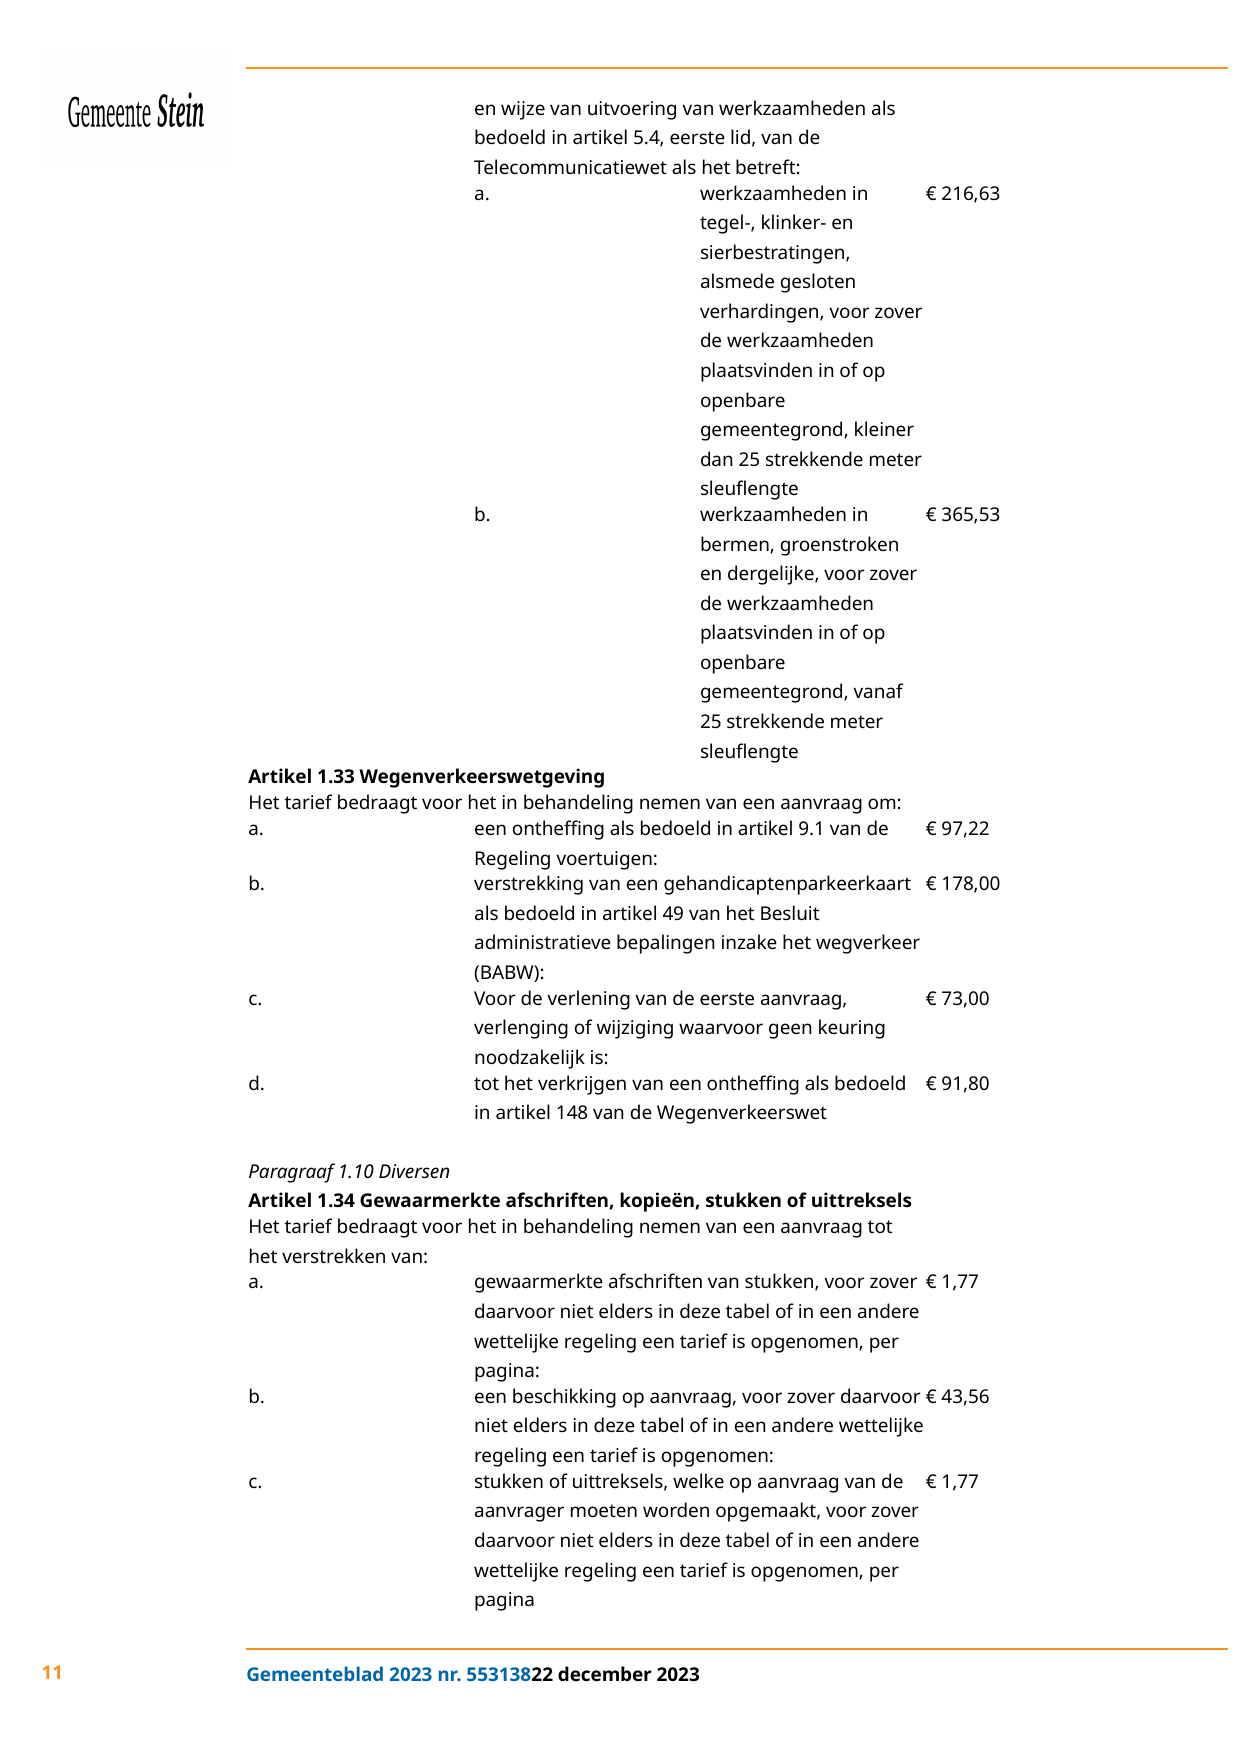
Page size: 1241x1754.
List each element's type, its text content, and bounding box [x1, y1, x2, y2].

table_cell een beschikking op aanvraag, voor zover daarvoor niet elders in deze tabel of in een andere wettelijke regeling een tarief is opgenomen: [474, 1383, 926, 1468]
table_cell tot het verkrijgen van een ontheffing als bedoeld in artikel 148 van de Wegenverkeerswet [474, 1070, 926, 1125]
table_cell € 97,22 [926, 815, 1152, 870]
table_cell a. [474, 180, 700, 501]
table_cell € 73,00 [926, 985, 1152, 1070]
table_cell d. [248, 1070, 474, 1125]
table_cell werkzaamheden in tegel-, klinker- en sierbestratingen, alsmede gesloten verhardingen, voor zover de werkzaamheden plaatsvinden in of op openbare gemeentegrond, kleiner dan 25 strekkende meter sleuflengte [700, 180, 926, 501]
text Paragraaf 1.10 Diversen [248, 1158, 1152, 1184]
table_cell gewaarmerkte afschriften van stukken, voor zover daarvoor niet elders in deze tabel of in een andere wettelijke regeling een tarief is opgenomen, per pagina: [474, 1269, 926, 1383]
table_cell [248, 95, 474, 180]
table_cell [926, 95, 1152, 180]
table_cell Artikel 1.33 Wegenverkeerswetgeving [248, 764, 926, 789]
table_cell € 365,53 [926, 501, 1152, 764]
table_cell b. [248, 870, 474, 985]
table_cell en wijze van uitvoering van werkzaamheden als bedoeld in artikel 5.4, eerste lid, van de Telecommunicatiewet als het betreft: [474, 95, 926, 180]
table_cell c. [248, 985, 474, 1070]
table_cell Het tarief bedraagt voor het in behandeling nemen van een aanvraag tot het verstrekken van: [248, 1213, 926, 1269]
table_cell werkzaamheden in bermen, groenstroken en dergelijke, voor zover de werkzaamheden plaatsvinden in of op openbare gemeentegrond, vanaf 25 strekkende meter sleuflengte [700, 501, 926, 764]
table_cell b. [248, 1383, 474, 1468]
table_cell [926, 764, 1152, 789]
table_cell [248, 180, 474, 501]
table_cell verstrekking van een gehandicaptenparkeerkaart als bedoeld in artikel 49 van het Besluit administratieve bepalingen inzake het wegverkeer (BABW): [474, 870, 926, 985]
table_cell € 178,00 [926, 870, 1152, 985]
table_header [926, 1188, 1152, 1213]
table_header Artikel 1.34 Gewaarmerkte afschriften, kopieën, stukken of uittreksels [248, 1188, 926, 1213]
table_cell a. [248, 815, 474, 870]
table_cell Voor de verlening van de eerste aanvraag, verlenging of wijziging waarvoor geen keuring noodzakelijk is: [474, 985, 926, 1070]
table_cell a. [248, 1269, 474, 1383]
table_cell c. [248, 1468, 474, 1612]
table_cell een ontheffing als bedoeld in artikel 9.1 van de Regeling voertuigen: [474, 815, 926, 870]
table_cell [926, 789, 1152, 815]
table_cell € 216,63 [926, 180, 1152, 501]
table_cell € 91,80 [926, 1070, 1152, 1125]
table_cell stukken of uittreksels, welke op aanvraag van de aanvrager moeten worden opgemaakt, voor zover daarvoor niet elders in deze tabel of in een andere wettelijke regeling een tarief is opgenomen, per pagina [474, 1468, 926, 1612]
table_cell [248, 501, 474, 764]
table_cell € 1,77 [926, 1468, 1152, 1612]
picture [41, 47, 231, 172]
table_cell b. [474, 501, 700, 764]
table_cell € 1,77 [926, 1269, 1152, 1383]
table_cell [926, 1213, 1152, 1269]
table_cell Het tarief bedraagt voor het in behandeling nemen van een aanvraag om: [248, 789, 926, 815]
table_cell € 43,56 [926, 1383, 1152, 1468]
